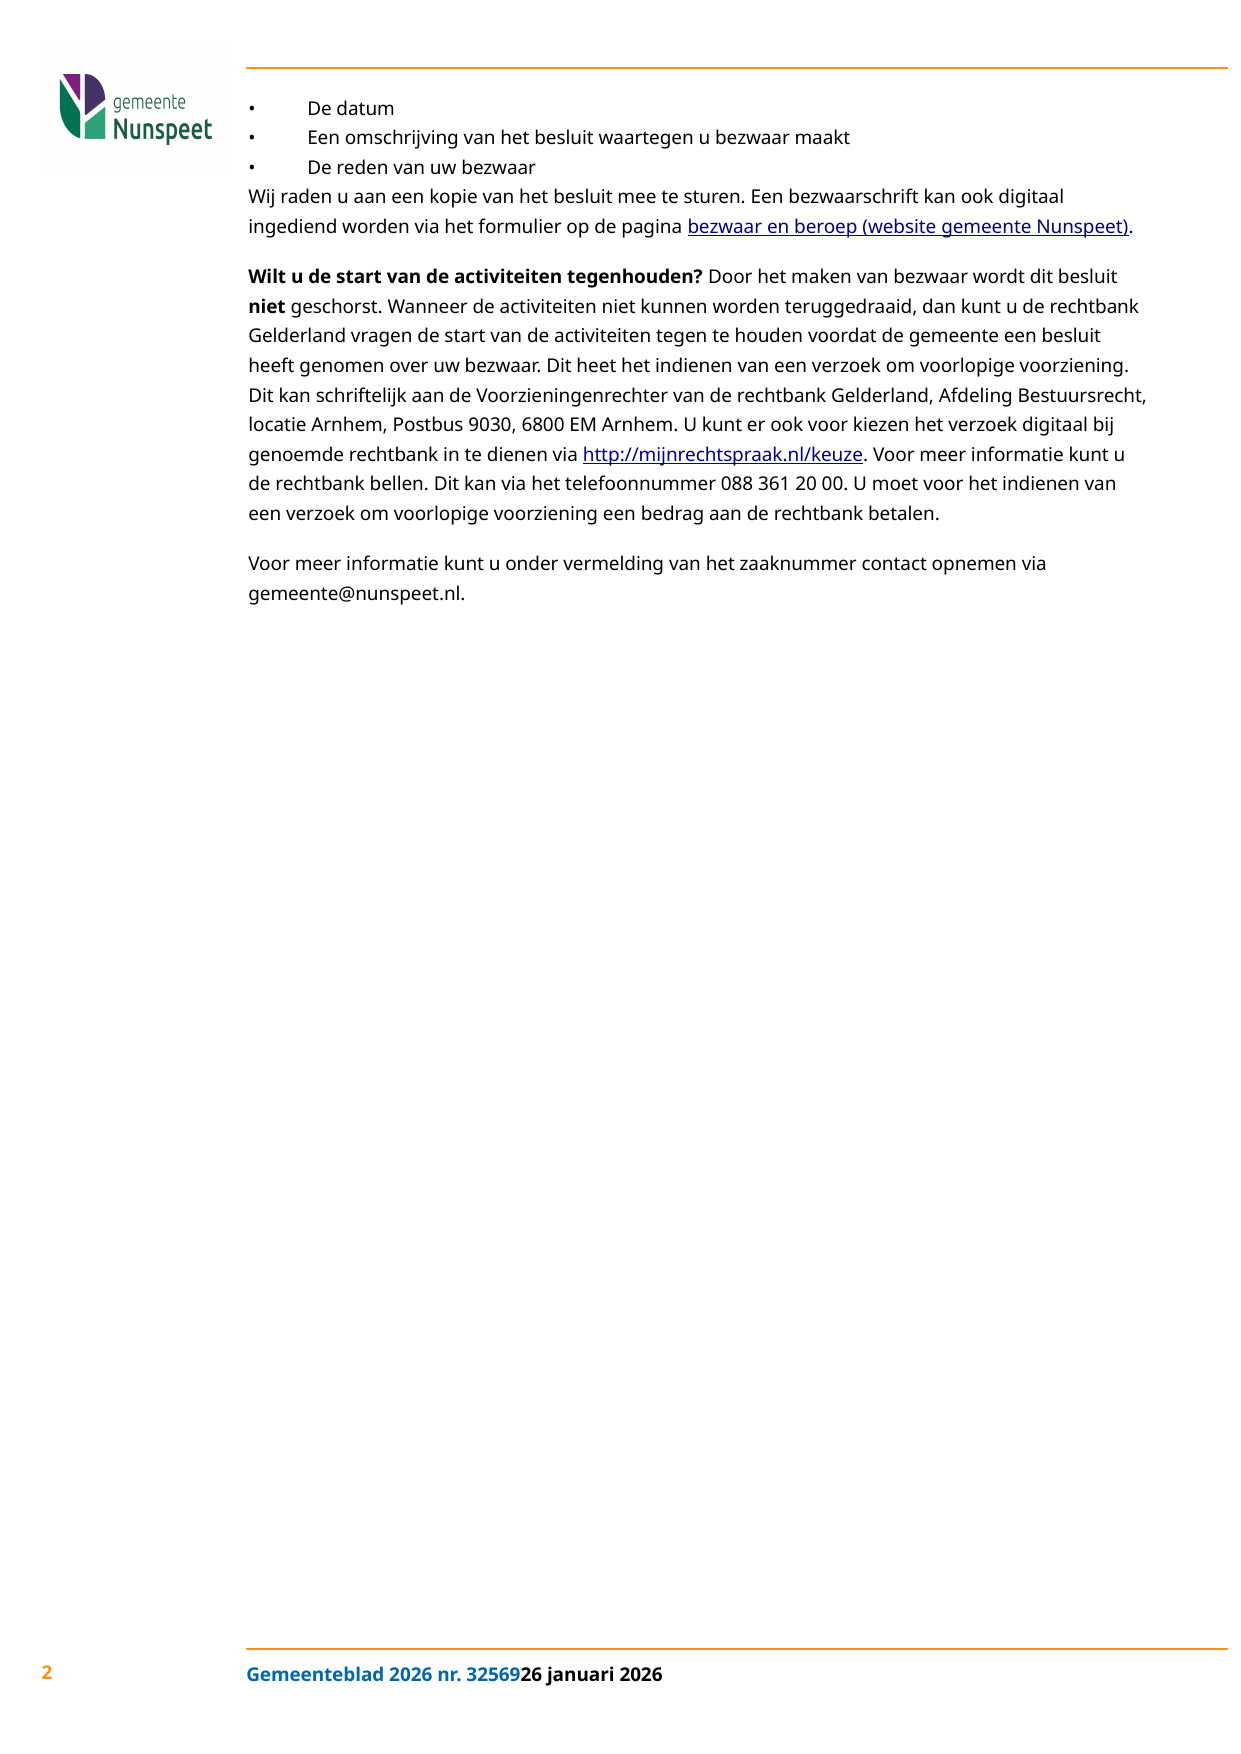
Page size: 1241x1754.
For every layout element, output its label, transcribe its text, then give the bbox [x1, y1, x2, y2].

text Wij raden u aan een kopie van het besluit mee te sturen. Een bezwaarschrift kan ook digitaal ingediend worden via het formulier op de pagina bezwaar en beroep (website gemeente Nunspeet). [248, 183, 1152, 239]
list Een omschrijving van het besluit waartegen u bezwaar maakt [248, 124, 1152, 150]
text Voor meer informatie kunt u onder vermelding van het zaaknummer contact opnemen via gemeente@nunspeet.nl. [248, 551, 1152, 606]
text Wilt u de start van de activiteiten tegenhouden? Door het maken van bezwaar wordt dit besluit niet geschorst. Wanneer de activiteiten niet kunnen worden teruggedraaid, dan kunt u de rechtbank Gelderland vragen de start van de activiteiten tegen te houden voordat de gemeente een besluit heeft genomen over uw bezwaar. Dit heet het indienen van een verzoek om voorlopige voorziening. Dit kan schriftelijk aan de Voorzieningenrechter van de rechtbank Gelderland, Afdeling Bestuursrecht, locatie Arnhem, Postbus 9030, 6800 EM Arnhem. U kunt er ook voor kiezen het verzoek digitaal bij genoemde rechtbank in te dienen via http://mijnrechtspraak.nl/keuze. Voor meer informatie kunt u de rechtbank bellen. Dit kan via het telefoonnummer 088 361 20 00. U moet voor het indienen van een verzoek om voorlopige voorziening een bedrag aan de rechtbank betalen. [248, 263, 1152, 526]
list De reden van uw bezwaar [248, 154, 1152, 180]
picture [41, 47, 231, 172]
list De datum [248, 95, 1152, 121]
